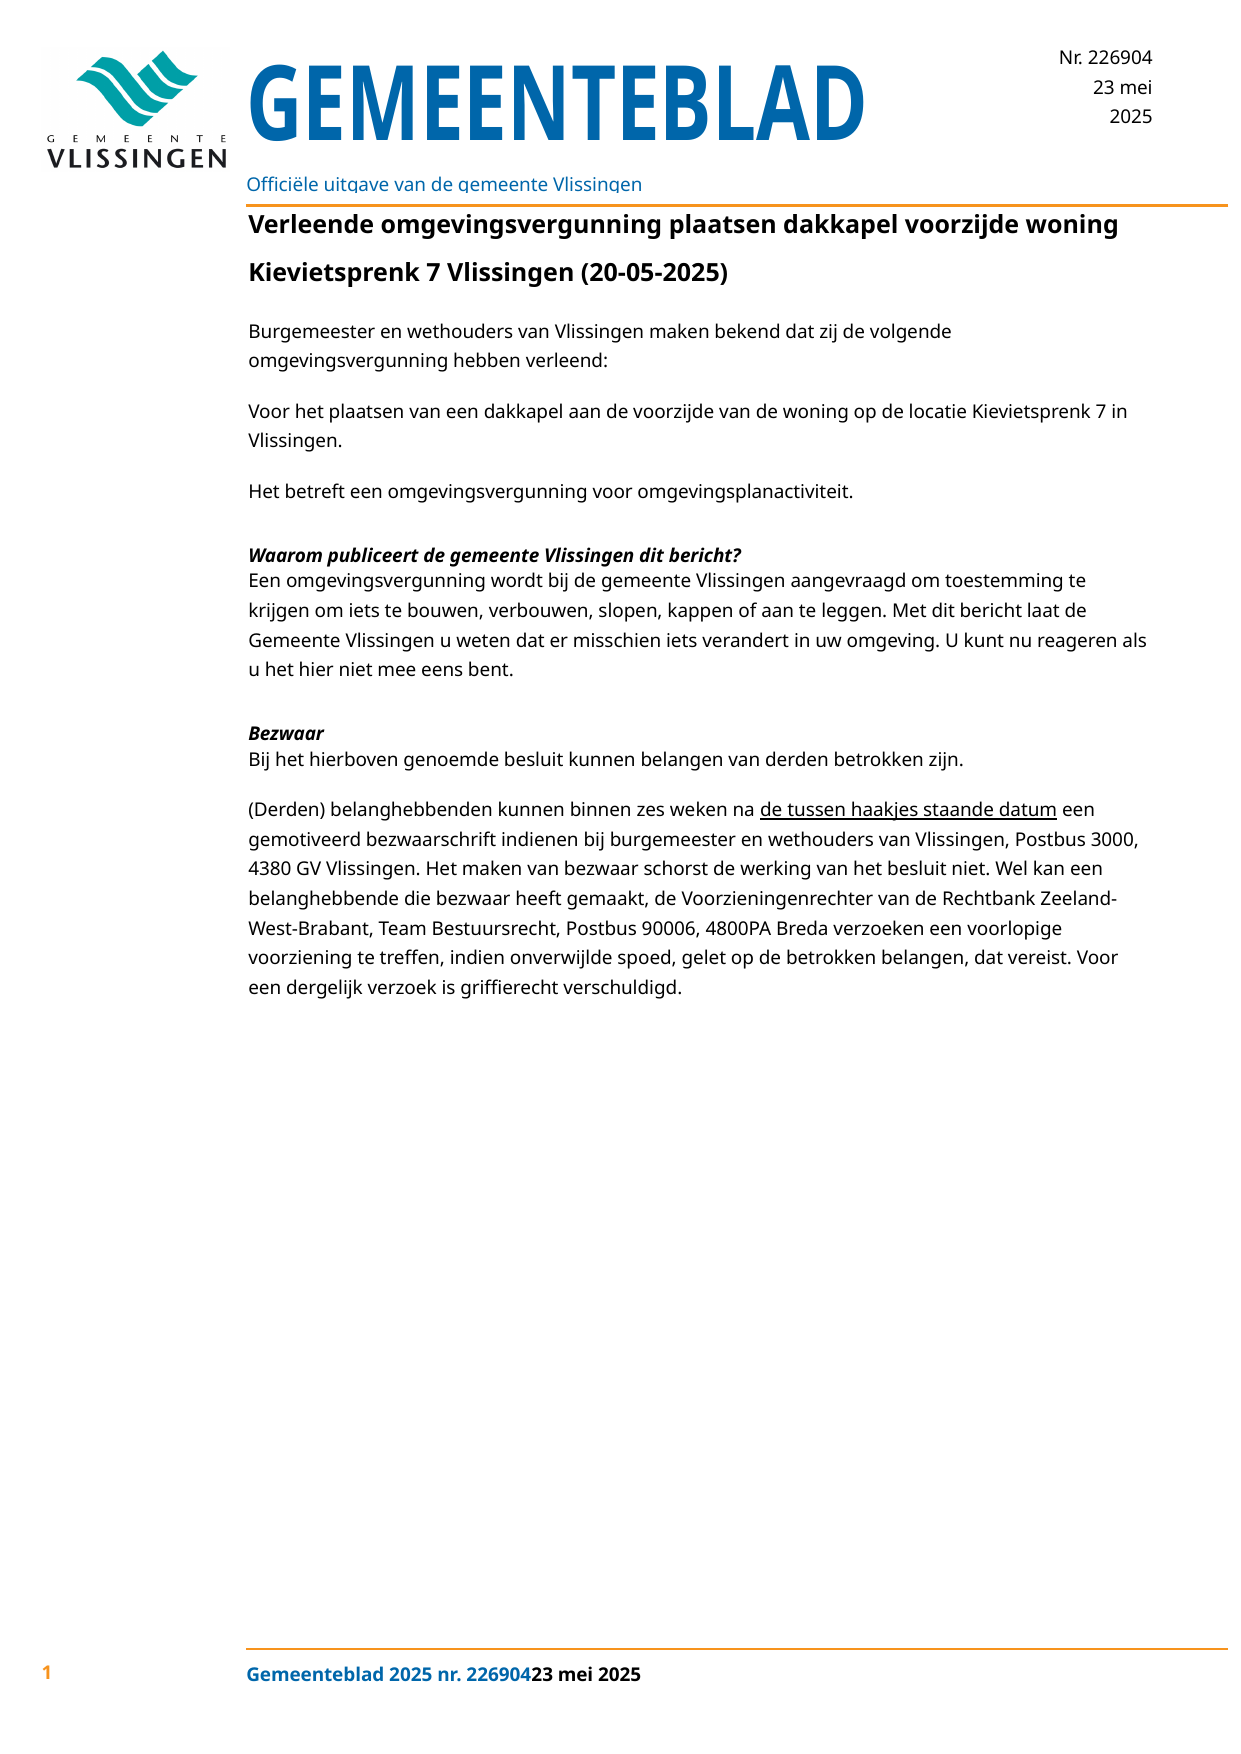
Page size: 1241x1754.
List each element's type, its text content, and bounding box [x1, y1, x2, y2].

text Verleende omgevingsvergunning plaatsen dakkapel voorzijde woning Kievietsprenk 7 Vlissingen (20-05-2025) [248, 207, 1152, 288]
text Bezwaar [248, 720, 1152, 746]
text (Derden) belanghebbenden kunnen binnen zes weken na de tussen haakjes staande datum een gemotiveerd bezwaarschrift indienen bij burgemeester en wethouders van Vlissingen, Postbus 3000, 4380 GV Vlissingen. Het maken van bezwaar schorst de werking van het besluit niet. Wel kan een belanghebbende die bezwaar heeft gemaakt, de Voorzieningenrechter van de Rechtbank Zeeland-West-Brabant, Team Bestuursrecht, Postbus 90006, 4800PA Breda verzoeken een voorlopige voorziening te treffen, indien onverwijlde spoed, gelet op de betrokken belangen, dat vereist. Voor een dergelijk verzoek is griffierecht verschuldigd. [248, 796, 1152, 1000]
text Een omgevingsvergunning wordt bij de gemeente Vlissingen aangevraagd om toestemming te krijgen om iets te bouwen, verbouwen, slopen, kappen of aan te leggen. Met dit bericht laat de Gemeente Vlissingen u weten dat er misschien iets verandert in uw omgeving. U kunt nu reageren als u het hier niet mee eens bent. [248, 568, 1152, 682]
text Waarom publiceert de gemeente Vlissingen dit bericht? [248, 542, 1152, 568]
text Het betreft een omgevingsvergunning voor omgevingsplanactiviteit. [248, 478, 1152, 504]
picture [41, 47, 231, 172]
text Voor het plaatsen van een dakkapel aan de voorzijde van de woning op de locatie Kievietsprenk 7 in Vlissingen. [248, 398, 1152, 453]
text Bij het hierboven genoemde besluit kunnen belangen van derden betrokken zijn. [248, 746, 1152, 772]
text Burgemeester en wethouders van Vlissingen maken bekend dat zij de volgende omgevingsvergunning hebben verleend: [248, 318, 1152, 373]
